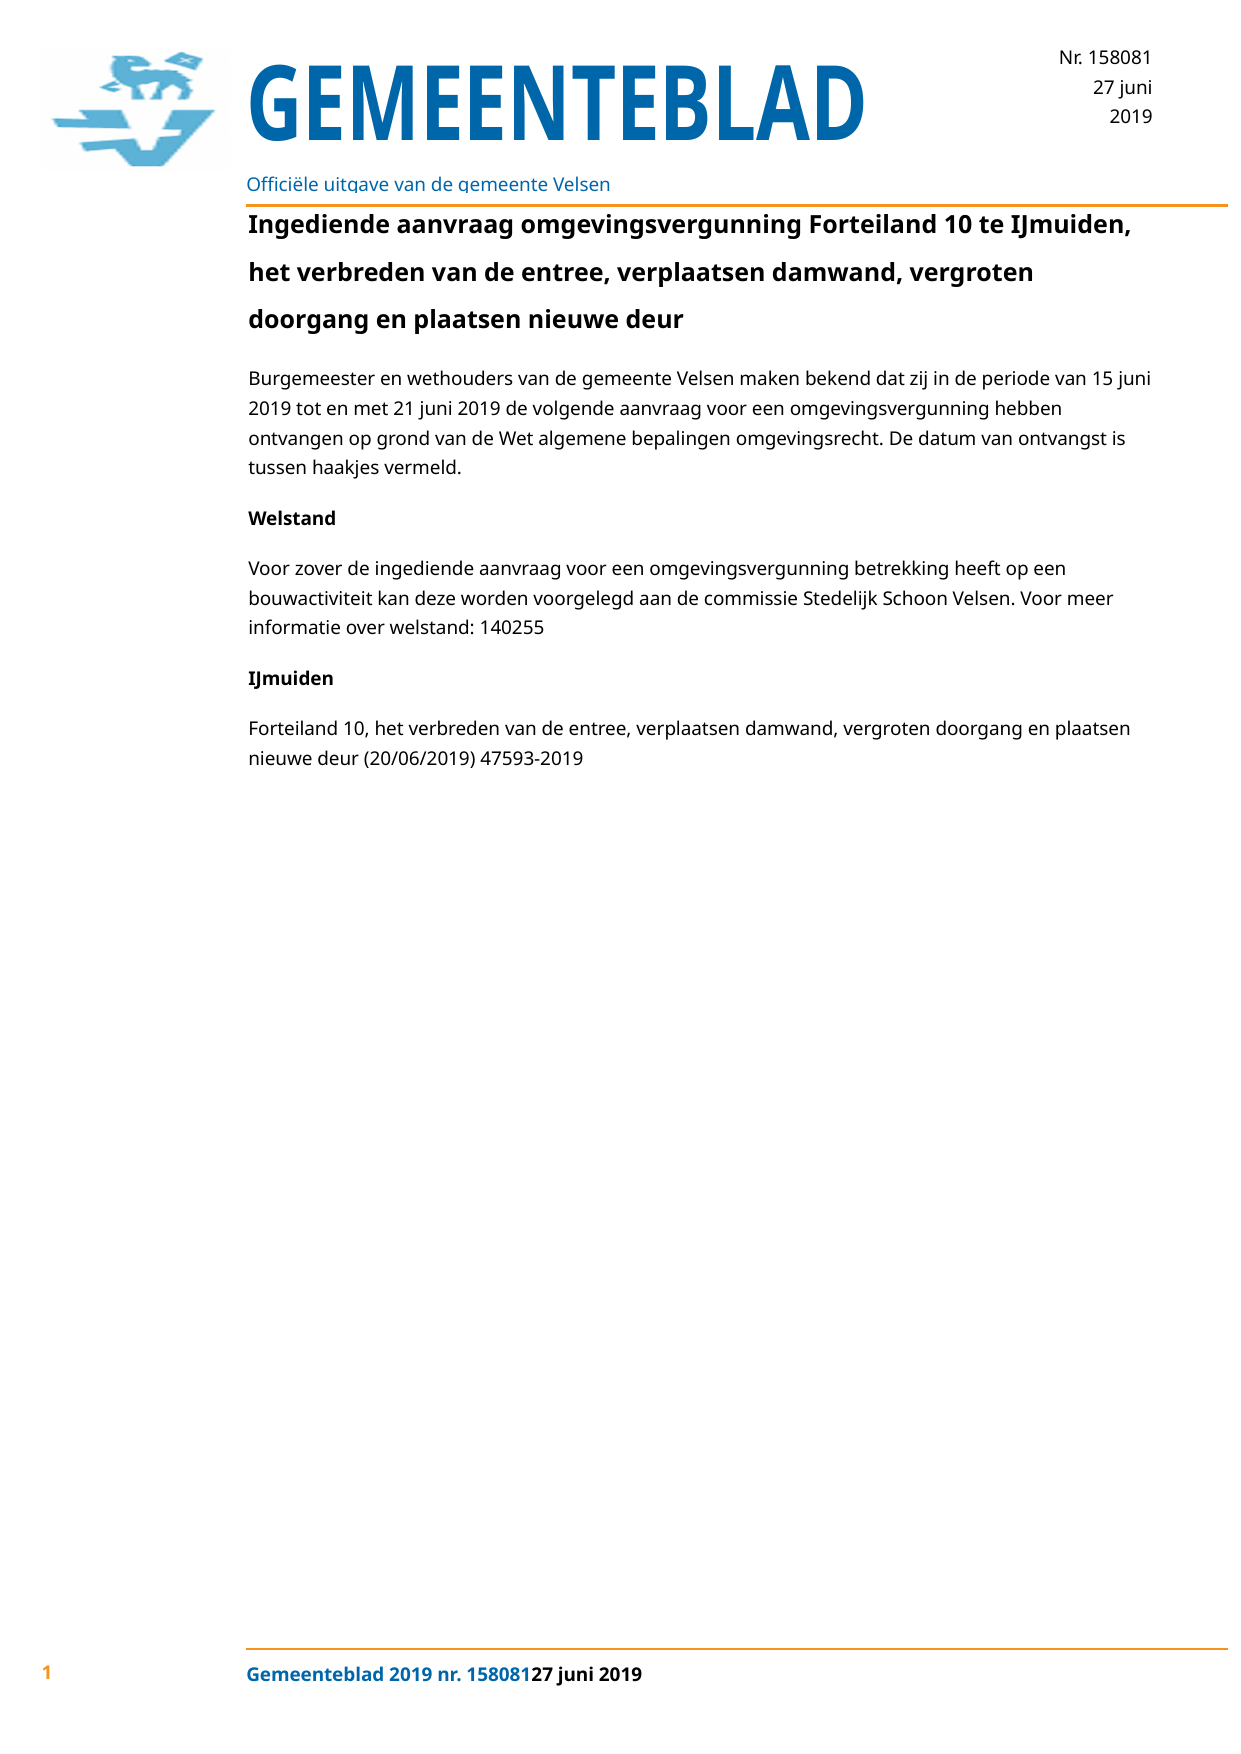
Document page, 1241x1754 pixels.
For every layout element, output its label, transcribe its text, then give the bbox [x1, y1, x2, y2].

text Voor zover de ingediende aanvraag voor een omgevingsvergunning betrekking heeft op een bouwactiviteit kan deze worden voorgelegd aan de commissie Stedelijk Schoon Velsen. Voor meer informatie over welstand: 140255 [248, 555, 1152, 640]
text Burgemeester en wethouders van de gemeente Velsen maken bekend dat zij in de periode van 15 juni 2019 tot en met 21 juni 2019 de volgende aanvraag voor een omgevingsvergunning hebben ontvangen op grond van de Wet algemene bepalingen omgevingsrecht. De datum van ontvangst is tussen haakjes vermeld. [248, 366, 1152, 480]
text Forteiland 10, het verbreden van de entree, verplaatsen damwand, vergroten doorgang en plaatsen nieuwe deur (20/06/2019) 47593-2019 [248, 715, 1152, 770]
text IJmuiden [248, 665, 1152, 690]
text Welstand [248, 505, 1152, 530]
text Ingediende aanvraag omgevingsvergunning Forteiland 10 te IJmuiden, het verbreden van de entree, verplaatsen damwand, vergroten doorgang en plaatsen nieuwe deur [248, 207, 1152, 336]
picture [41, 47, 231, 172]
